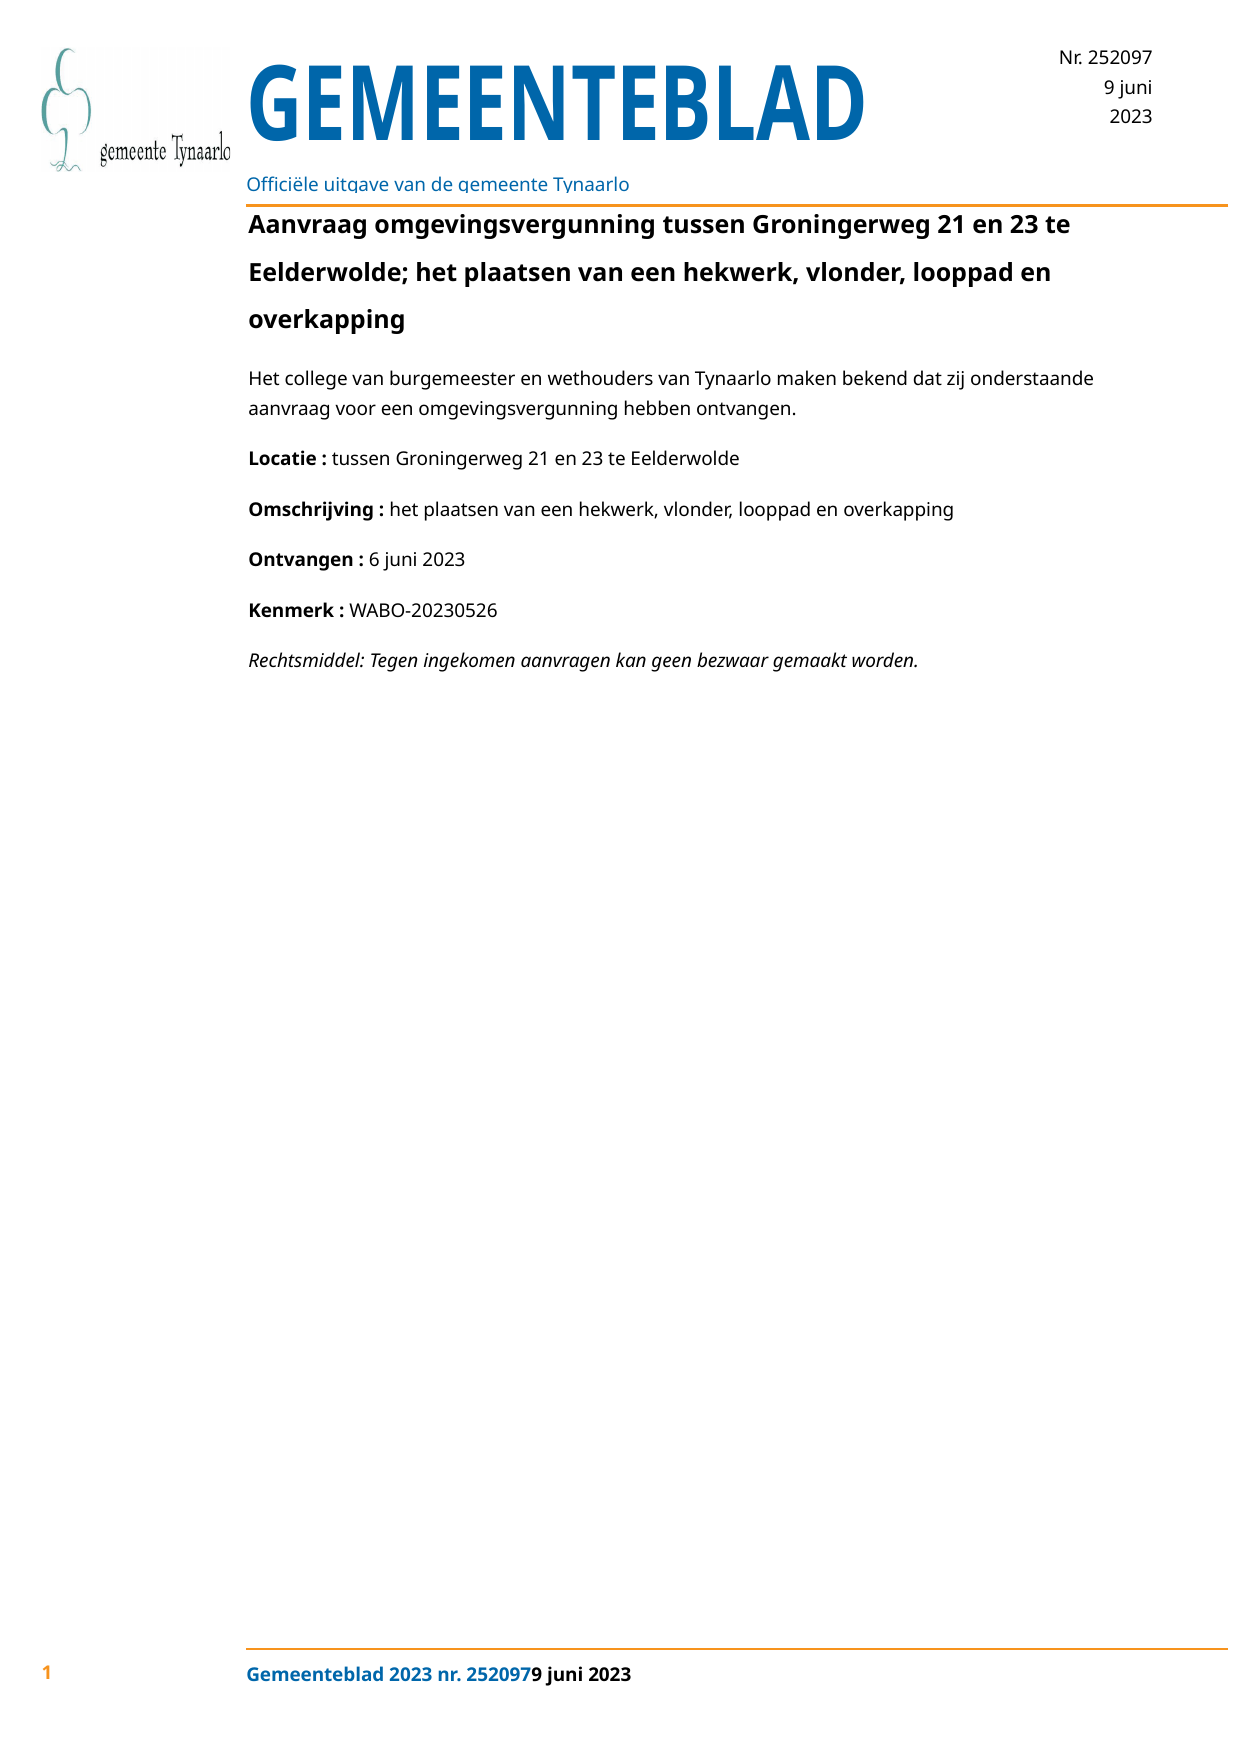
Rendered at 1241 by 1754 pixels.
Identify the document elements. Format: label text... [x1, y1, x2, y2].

text Aanvraag omgevingsvergunning tussen Groningerweg 21 en 23 te Eelderwolde; het plaatsen van een hekwerk, vlonder, looppad en overkapping [248, 207, 1152, 336]
text Kenmerk : WABO-20230526 [248, 597, 1152, 622]
text Het college van burgemeester en wethouders van Tynaarlo maken bekend dat zij onderstaande aanvraag voor een omgevingsvergunning hebben ontvangen. [248, 366, 1152, 421]
text Omschrijving : het plaatsen van een hekwerk, vlonder, looppad en overkapping [248, 496, 1152, 522]
text Locatie : tussen Groningerweg 21 en 23 te Eelderwolde [248, 446, 1152, 471]
text Rechtsmiddel: Tegen ingekomen aanvragen kan geen bezwaar gemaakt worden. [248, 647, 1152, 673]
text Ontvangen : 6 juni 2023 [248, 546, 1152, 572]
picture [41, 47, 231, 172]
